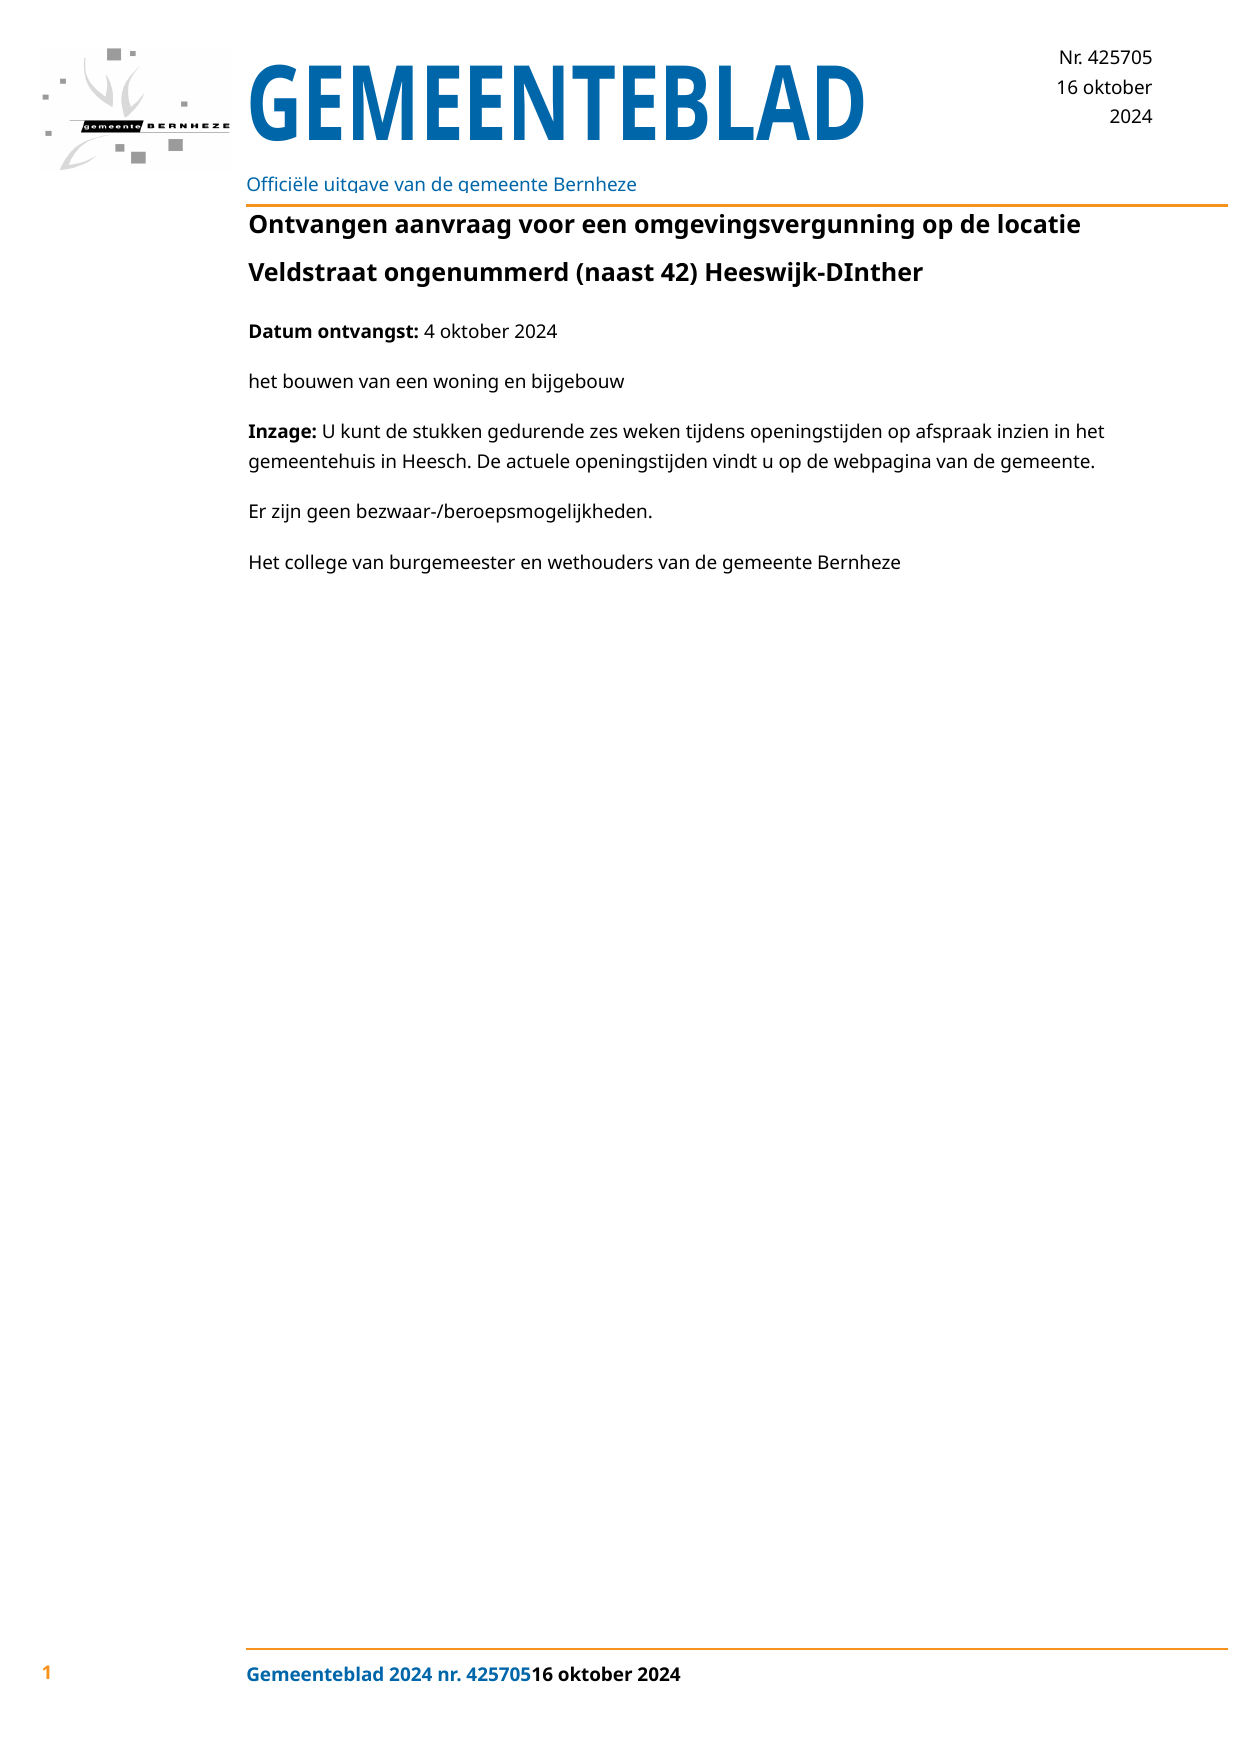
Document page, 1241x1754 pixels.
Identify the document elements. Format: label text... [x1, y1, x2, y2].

text Ontvangen aanvraag voor een omgevingsvergunning op de locatie Veldstraat ongenummerd (naast 42) Heeswijk-DInther [248, 207, 1152, 288]
text Er zijn geen bezwaar-/beroepsmogelijkheden. [248, 499, 1152, 524]
text Inzage: U kunt de stukken gedurende zes weken tijdens openingstijden op afspraak inzien in het gemeentehuis in Heesch. De actuele openingstijden vindt u op de webpagina van de gemeente. [248, 419, 1152, 474]
picture [41, 47, 231, 172]
text Datum ontvangst: 4 oktober 2024 [248, 318, 1152, 344]
text Het college van burgemeester en wethouders van de gemeente Bernheze [248, 549, 1152, 575]
text het bouwen van een woning en bijgebouw [248, 368, 1152, 394]
